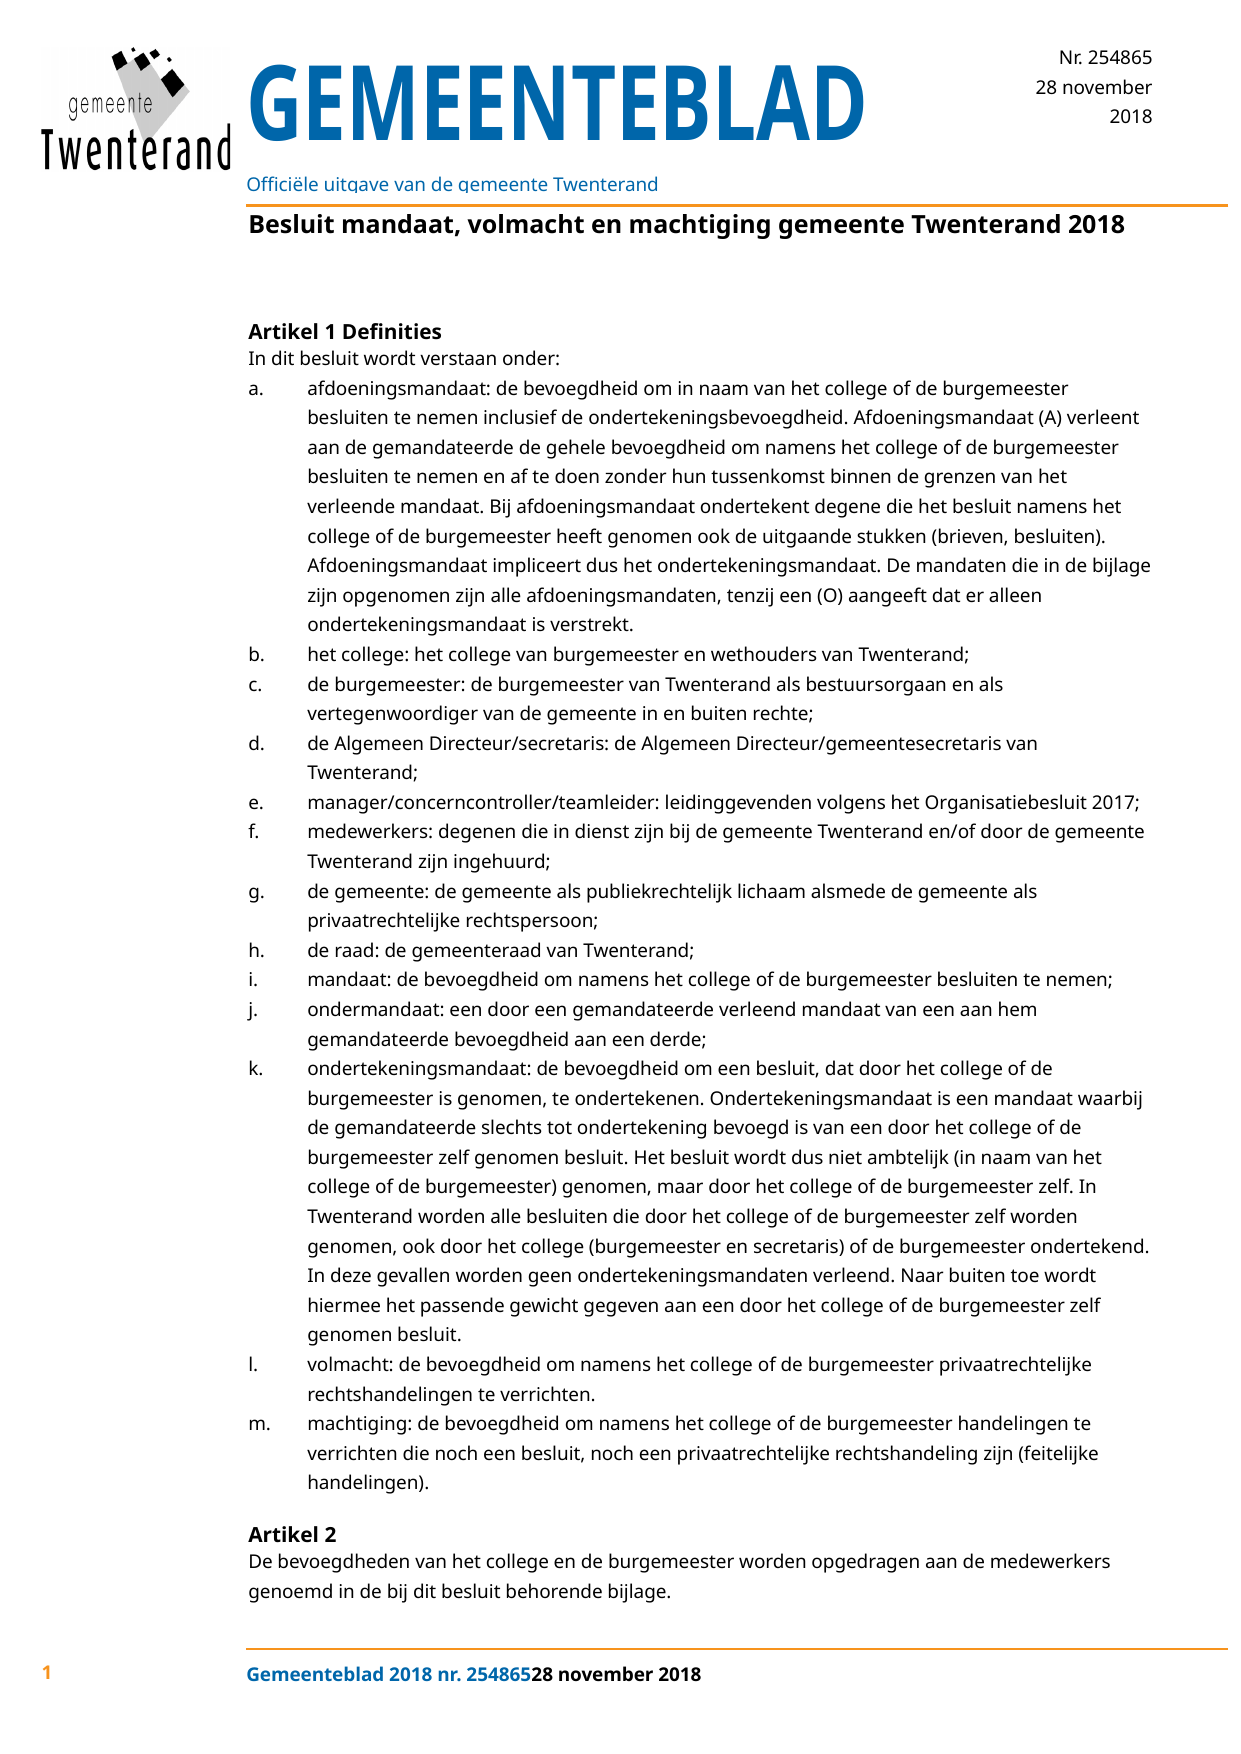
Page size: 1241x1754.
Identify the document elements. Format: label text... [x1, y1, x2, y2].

list de raad: de gemeenteraad van Twenterand; [248, 937, 1152, 963]
list ondertekeningsmandaat: de bevoegdheid om een besluit, dat door het college of de burgemeester is genomen, te ondertekenen. Ondertekeningsmandaat is een mandaat waarbij de gemandateerde slechts tot ondertekening bevoegd is van een door het college of de burgemeester zelf genomen besluit. Het besluit wordt dus niet ambtelijk (in naam van het college of de burgemeester) genomen, maar door het college of de burgemeester zelf. In Twenterand worden alle besluiten die door het college of de burgemeester zelf worden genomen, ook door het college (burgemeester en secretaris) of de burgemeester ondertekend. In deze gevallen worden geen ondertekeningsmandaten verleend. Naar buiten toe wordt hiermee het passende gewicht gegeven aan een door het college of de burgemeester zelf genomen besluit. [248, 1055, 1152, 1347]
list de burgemeester: de burgemeester van Twenterand als bestuursorgaan en als vertegenwoordiger van de gemeente in en buiten rechte; [248, 671, 1152, 726]
list ondermandaat: een door een gemandateerde verleend mandaat van een aan hem gemandateerde bevoegdheid aan een derde; [248, 996, 1152, 1051]
list volmacht: de bevoegdheid om namens het college of de burgemeester privaatrechtelijke rechtshandelingen te verrichten. [248, 1351, 1152, 1406]
picture [41, 47, 231, 172]
text Besluit mandaat, volmacht en machtiging gemeente Twenterand 2018 [248, 207, 1152, 241]
list machtiging: de bevoegdheid om namens het college of de burgemeester handelingen te verrichten die noch een besluit, noch een privaatrechtelijke rechtshandeling zijn (feitelijke handelingen). [248, 1410, 1152, 1495]
list het college: het college van burgemeester en wethouders van Twenterand; [248, 641, 1152, 667]
text In dit besluit wordt verstaan onder: [248, 345, 1152, 371]
text Artikel 1 Definities [248, 317, 1152, 345]
list de Algemeen Directeur/secretaris: de Algemeen Directeur/gemeentesecretaris van Twenterand; [248, 730, 1152, 785]
list medewerkers: degenen die in dienst zijn bij de gemeente Twenterand en/of door de gemeente Twenterand zijn ingehuurd; [248, 819, 1152, 874]
text Artikel 2 [248, 1520, 1152, 1548]
list de gemeente: de gemeente als publiekrechtelijk lichaam alsmede de gemeente als privaatrechtelijke rechtspersoon; [248, 878, 1152, 933]
text De bevoegdheden van het college en de burgemeester worden opgedragen aan de medewerkers genoemd in de bij dit besluit behorende bijlage. [248, 1548, 1152, 1604]
list afdoeningsmandaat: de bevoegdheid om in naam van het college of de burgemeester besluiten te nemen inclusief de ondertekeningsbevoegdheid. Afdoeningsmandaat (A) verleent aan de gemandateerde de gehele bevoegdheid om namens het college of de burgemeester besluiten te nemen en af te doen zonder hun tussenkomst binnen de grenzen van het verleende mandaat. Bij afdoeningsmandaat ondertekent degene die het besluit namens het college of de burgemeester heeft genomen ook de uitgaande stukken (brieven, besluiten). Afdoeningsmandaat impliceert dus het ondertekeningsmandaat. De mandaten die in de bijlage zijn opgenomen zijn alle afdoeningsmandaten, tenzij een (O) aangeeft dat er alleen ondertekeningsmandaat is verstrekt. [248, 375, 1152, 637]
list mandaat: de bevoegdheid om namens het college of de burgemeester besluiten te nemen; [248, 967, 1152, 992]
list manager/concerncontroller/teamleider: leidinggevenden volgens het Organisatiebesluit 2017; [248, 789, 1152, 815]
